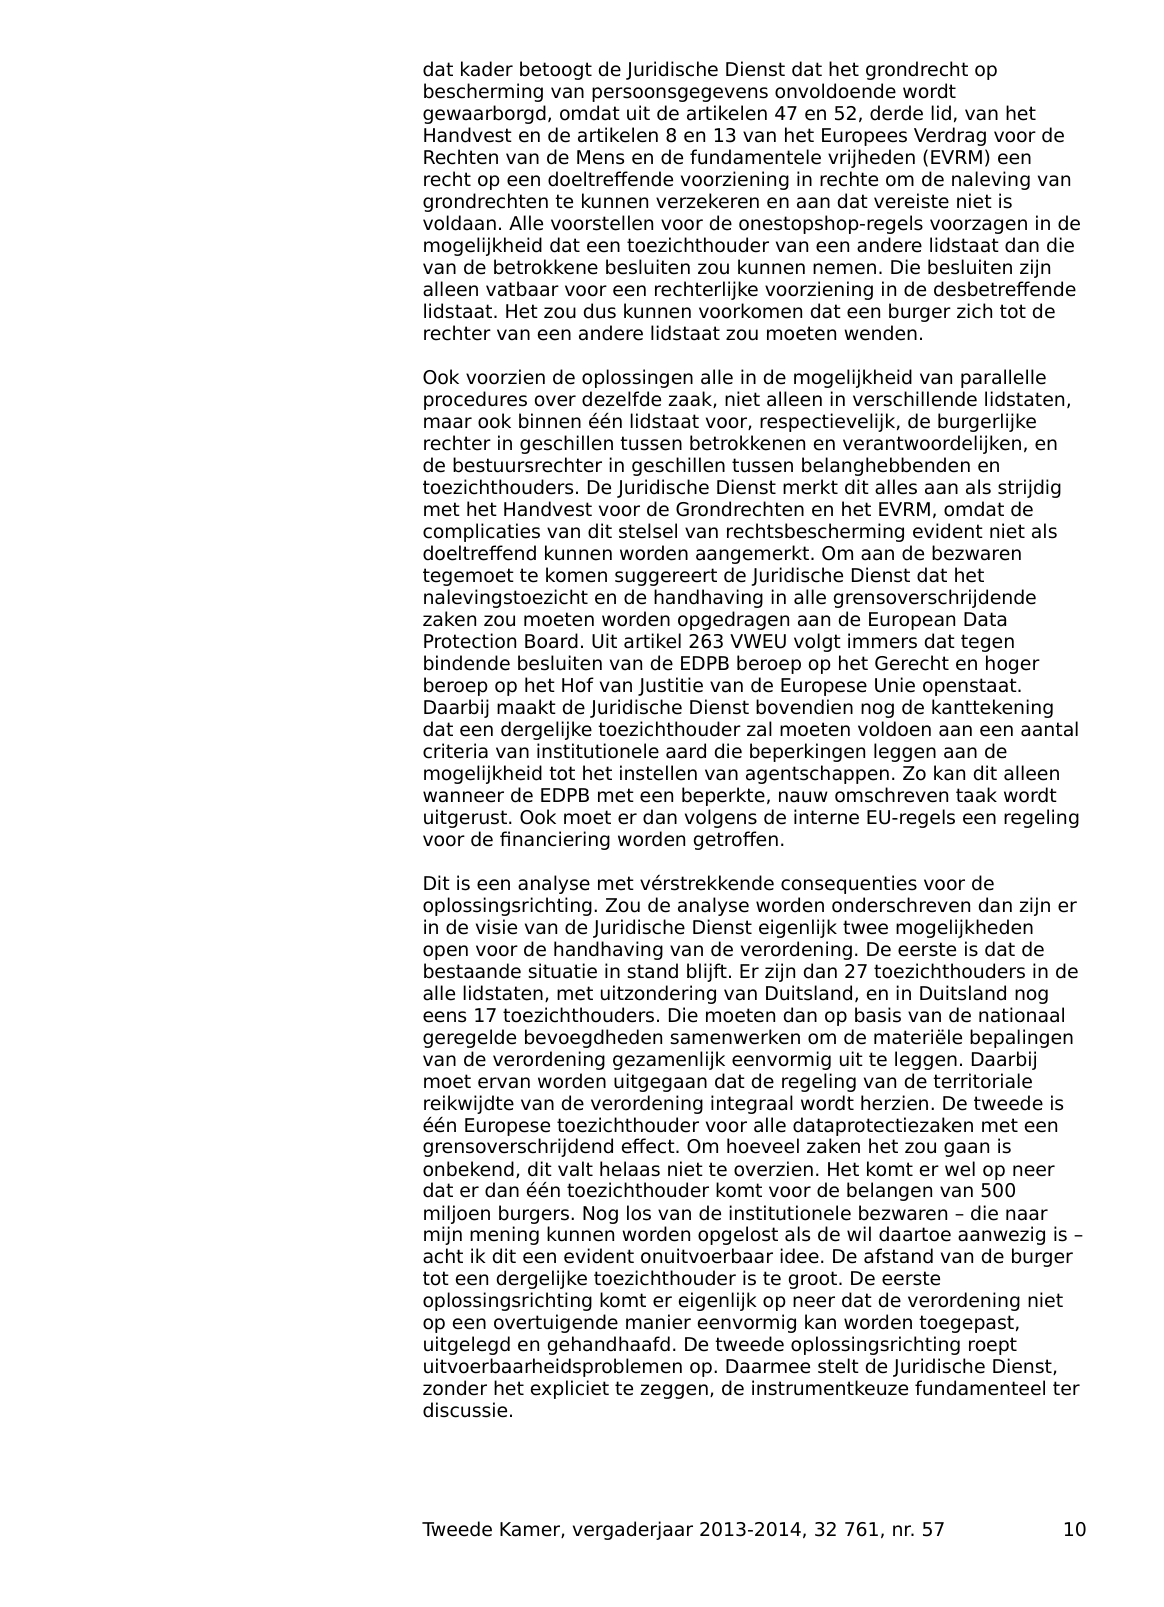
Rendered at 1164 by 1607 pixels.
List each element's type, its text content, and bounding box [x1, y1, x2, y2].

text Dit is een analyse met vérstrekkende consequenties voor de oplossingsrichting. Zou de analyse worden onderschreven dan zijn er in de visie van de Juridische Dienst eigenlijk twee mogelijkheden open voor de handhaving van de verordening. De eerste is dat de bestaande situatie in stand blijft. Er zijn dan 27 toezichthouders in de alle lidstaten, met uitzondering van Duitsland, en in Duitsland nog eens 17 toezichthouders. Die moeten dan op basis van de nationaal geregelde bevoegdheden samenwerken om de materiële bepalingen van de verordening gezamenlijk eenvormig uit te leggen. Daarbij moet ervan worden uitgegaan dat de regeling van de territoriale reikwijdte van de verordening integraal wordt herzien. De tweede is één Europese toezichthouder voor alle dataprotectiezaken met een grensoverschrijdend effect. Om hoeveel zaken het zou gaan is onbekend, dit valt helaas niet te overzien. Het komt er wel op neer dat er dan één toezichthouder komt voor de belangen van 500 miljoen burgers. Nog los van de institutionele bezwaren – die naar mijn mening kunnen worden opgelost als de wil daartoe aanwezig is – acht ik dit een evident onuitvoerbaar idee. De afstand van de burger tot een dergelijke toezichthouder is te groot. De eerste oplossingsrichting komt er eigenlijk op neer dat de verordening niet op een overtuigende manier eenvormig kan worden toegepast, uitgelegd en gehandhaafd. De tweede oplossingsrichting roept uitvoerbaarheidsproblemen op. Daarmee stelt de Juridische Dienst, zonder het expliciet te zeggen, de instrumentkeuze fundamenteel ter discussie. [422, 873, 1087, 1422]
text Ook voorzien de oplossingen alle in de mogelijkheid van parallelle procedures over dezelfde zaak, niet alleen in verschillende lidstaten, maar ook binnen één lidstaat voor, respectievelijk, de burgerlijke rechter in geschillen tussen betrokkenen en verantwoordelijken, en de bestuursrechter in geschillen tussen belanghebbenden en toezichthouders. De Juridische Dienst merkt dit alles aan als strijdig met het Handvest voor de Grondrechten en het EVRM, omdat de complicaties van dit stelsel van rechtsbescherming evident niet als doeltreffend kunnen worden aangemerkt. Om aan de bezwaren tegemoet te komen suggereert de Juridische Dienst dat het nalevingstoezicht en de handhaving in alle grensoverschrijdende zaken zou moeten worden opgedragen aan de European Data Protection Board. Uit artikel 263 VWEU volgt immers dat tegen bindende besluiten van de EDPB beroep op het Gerecht en hoger beroep op het Hof van Justitie van de Europese Unie openstaat. Daarbij maakt de Juridische Dienst bovendien nog de kanttekening dat een dergelijke toezichthouder zal moeten voldoen aan een aantal criteria van institutionele aard die beperkingen leggen aan de mogelijkheid tot het instellen van agentschappen. Zo kan dit alleen wanneer de EDPB met een beperkte, nauw omschreven taak wordt uitgerust. Ook moet er dan volgens de interne EU-regels een regeling voor de financiering worden getroffen. [422, 367, 1087, 851]
text dat kader betoogt de Juridische Dienst dat het grondrecht op bescherming van persoonsgegevens onvoldoende wordt gewaarborgd, omdat uit de artikelen 47 en 52, derde lid, van het Handvest en de artikelen 8 en 13 van het Europees Verdrag voor de Rechten van de Mens en de fundamentele vrijheden (EVRM) een recht op een doeltreffende voorziening in rechte om de naleving van grondrechten te kunnen verzekeren en aan dat vereiste niet is voldaan. Alle voorstellen voor de onestopshop-regels voorzagen in de mogelijkheid dat een toezichthouder van een andere lidstaat dan die van de betrokkene besluiten zou kunnen nemen. Die besluiten zijn alleen vatbaar voor een rechterlijke voorziening in de desbetreffende lidstaat. Het zou dus kunnen voorkomen dat een burger zich tot de rechter van een andere lidstaat zou moeten wenden. [422, 59, 1087, 345]
